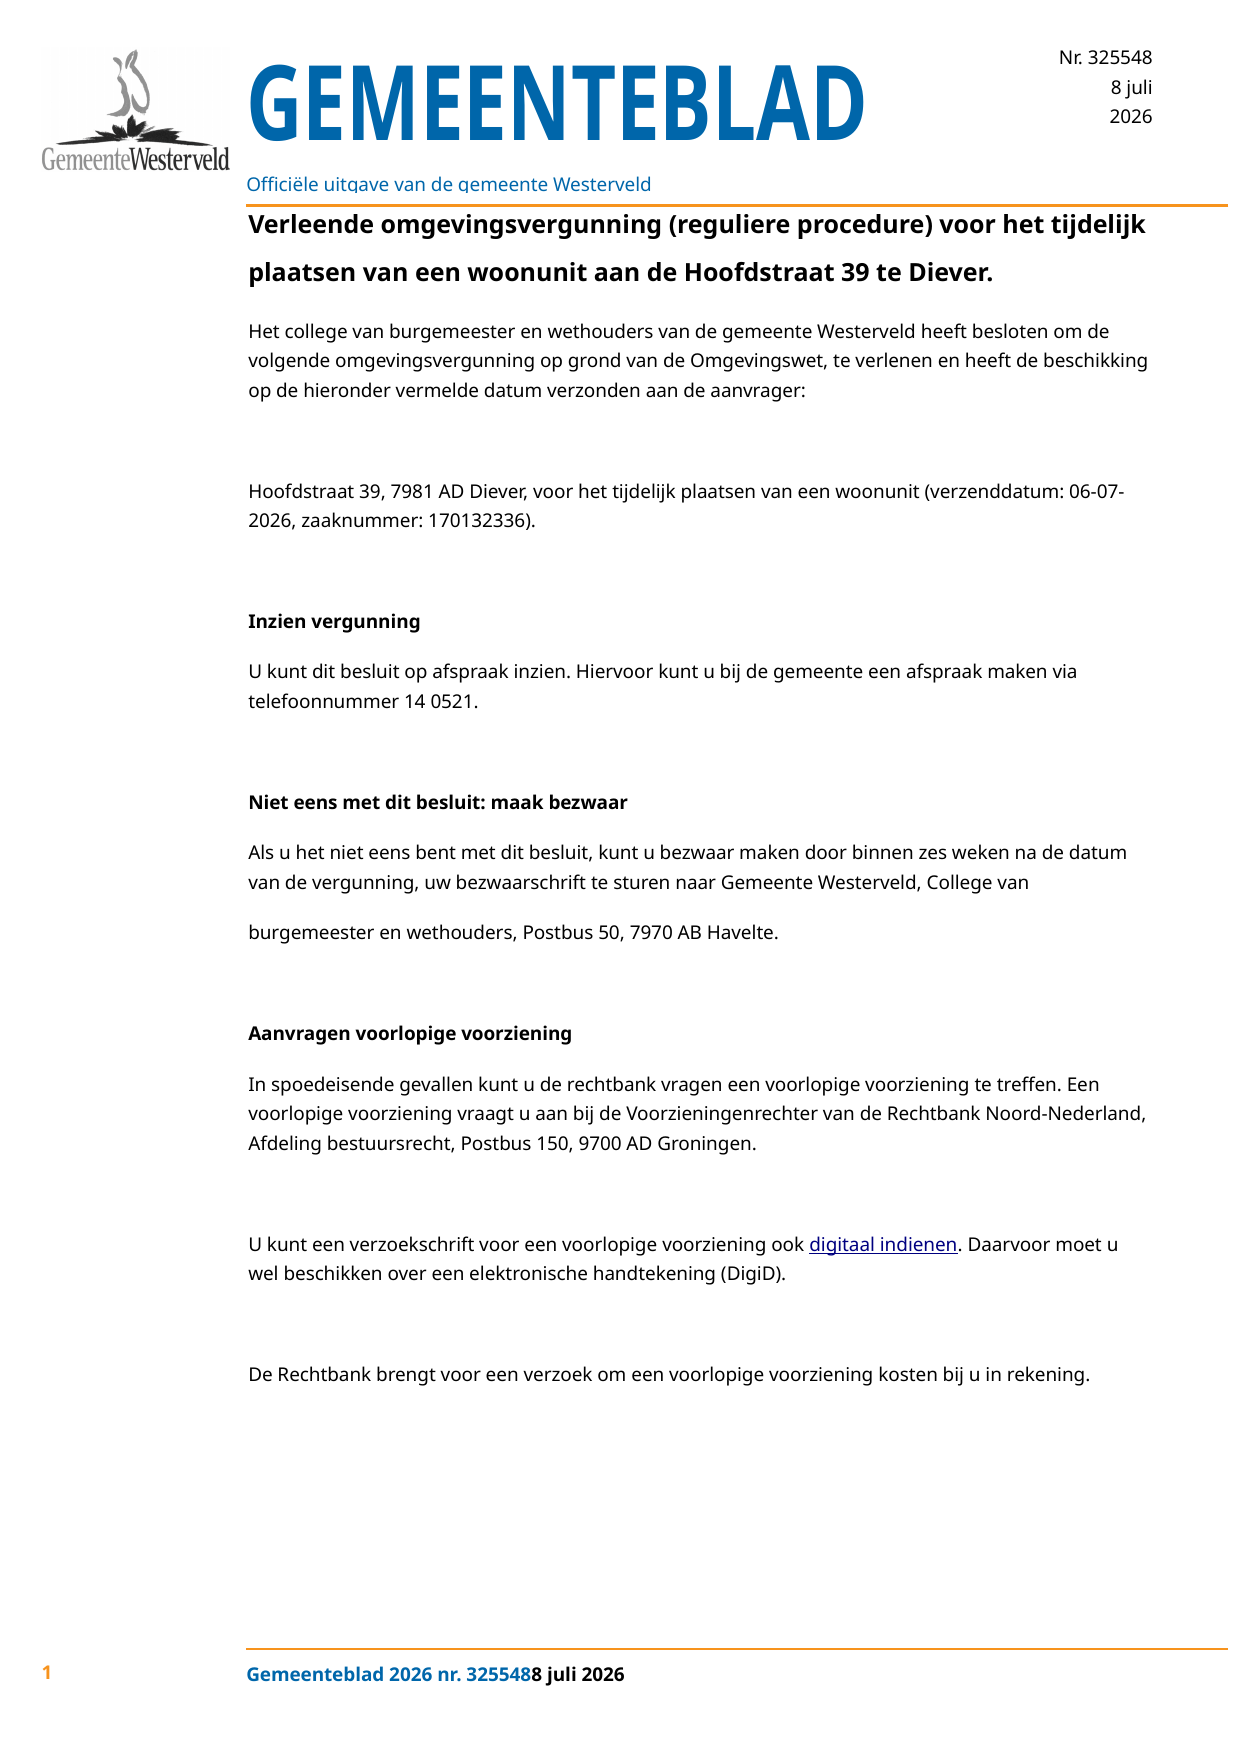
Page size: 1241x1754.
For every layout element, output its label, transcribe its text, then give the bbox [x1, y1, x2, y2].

text Het college van burgemeester en wethouders van de gemeente Westerveld heeft besloten om de volgende omgevingsvergunning op grond van de Omgevingswet, te verlenen en heeft de beschikking op de hieronder vermelde datum verzonden aan de aanvrager: [248, 318, 1152, 403]
text Niet eens met dit besluit: maak bezwaar [248, 789, 1152, 815]
text Hoofdstraat 39, 7981 AD Diever, voor het tijdelijk plaatsen van een woonunit (verzenddatum: 06-07-2026, zaaknummer: 170132336). [248, 478, 1152, 533]
text burgemeester en wethouders, Postbus 50, 7970 AB Havelte. [248, 919, 1152, 945]
text In spoedeisende gevallen kunt u de rechtbank vragen een voorlopige voorziening te treffen. Een voorlopige voorziening vraagt u aan bij de Voorzieningenrechter van de Rechtbank Noord-Nederland, Afdeling bestuursrecht, Postbus 150, 9700 AD Groningen. [248, 1071, 1152, 1156]
text Als u het niet eens bent met dit besluit, kunt u bezwaar maken door binnen zes weken na de datum van de vergunning, uw bezwaarschrift te sturen naar Gemeente Westerveld, College van [248, 839, 1152, 895]
text U kunt een verzoekschrift voor een voorlopige voorziening ook digitaal indienen. Daarvoor moet u wel beschikken over een elektronische handtekening (DigiD). [248, 1231, 1152, 1286]
picture [41, 47, 231, 172]
text Inzien vergunning [248, 608, 1152, 634]
text U kunt dit besluit op afspraak inzien. Hiervoor kunt u bij de gemeente een afspraak maken via telefoonnummer 14 0521. [248, 659, 1152, 714]
text Aanvragen voorlopige voorziening [248, 1020, 1152, 1046]
text Verleende omgevingsvergunning (reguliere procedure) voor het tijdelijk plaatsen van een woonunit aan de Hoofdstraat 39 te Diever. [248, 207, 1152, 288]
text De Rechtbank brengt voor een verzoek om een voorlopige voorziening kosten bij u in rekening. [248, 1361, 1152, 1387]
